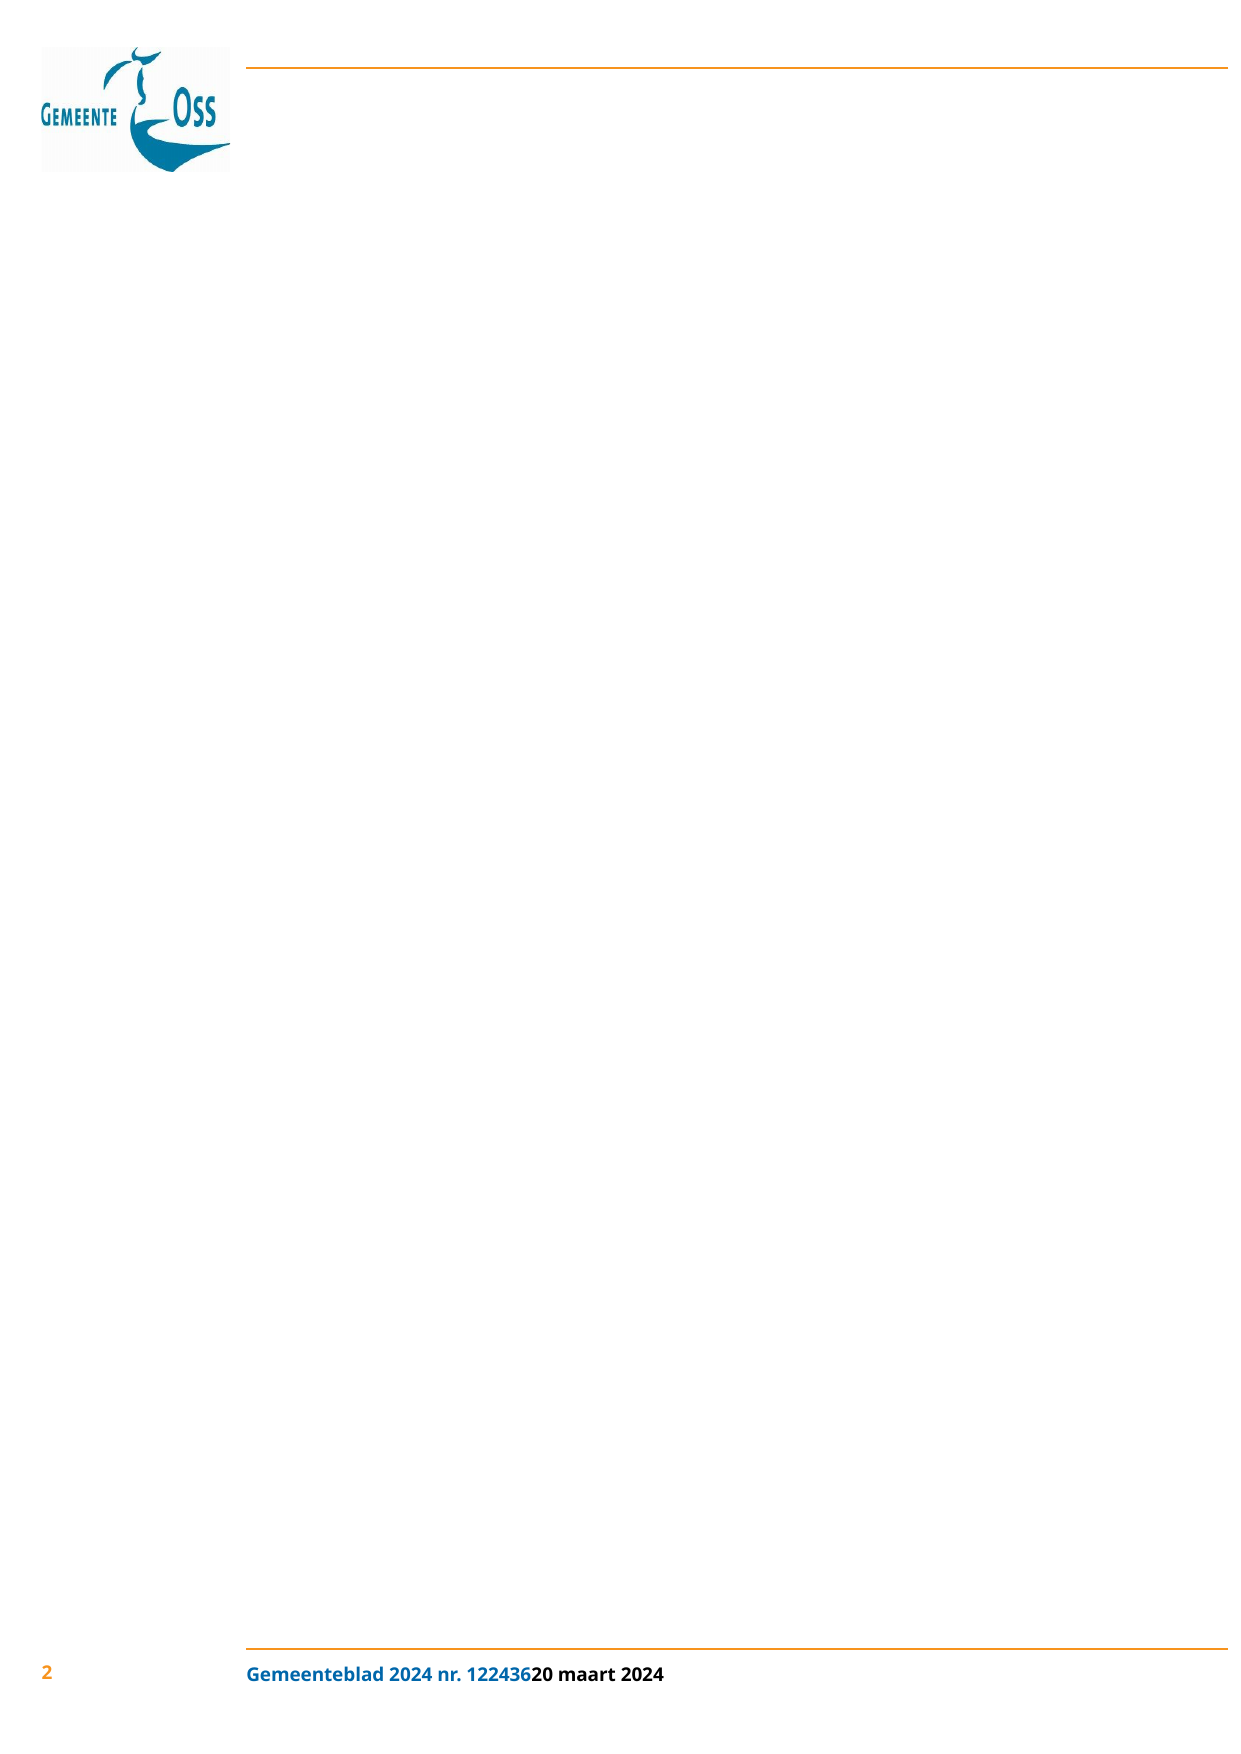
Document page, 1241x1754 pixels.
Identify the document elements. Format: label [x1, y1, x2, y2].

picture [41, 47, 231, 172]
